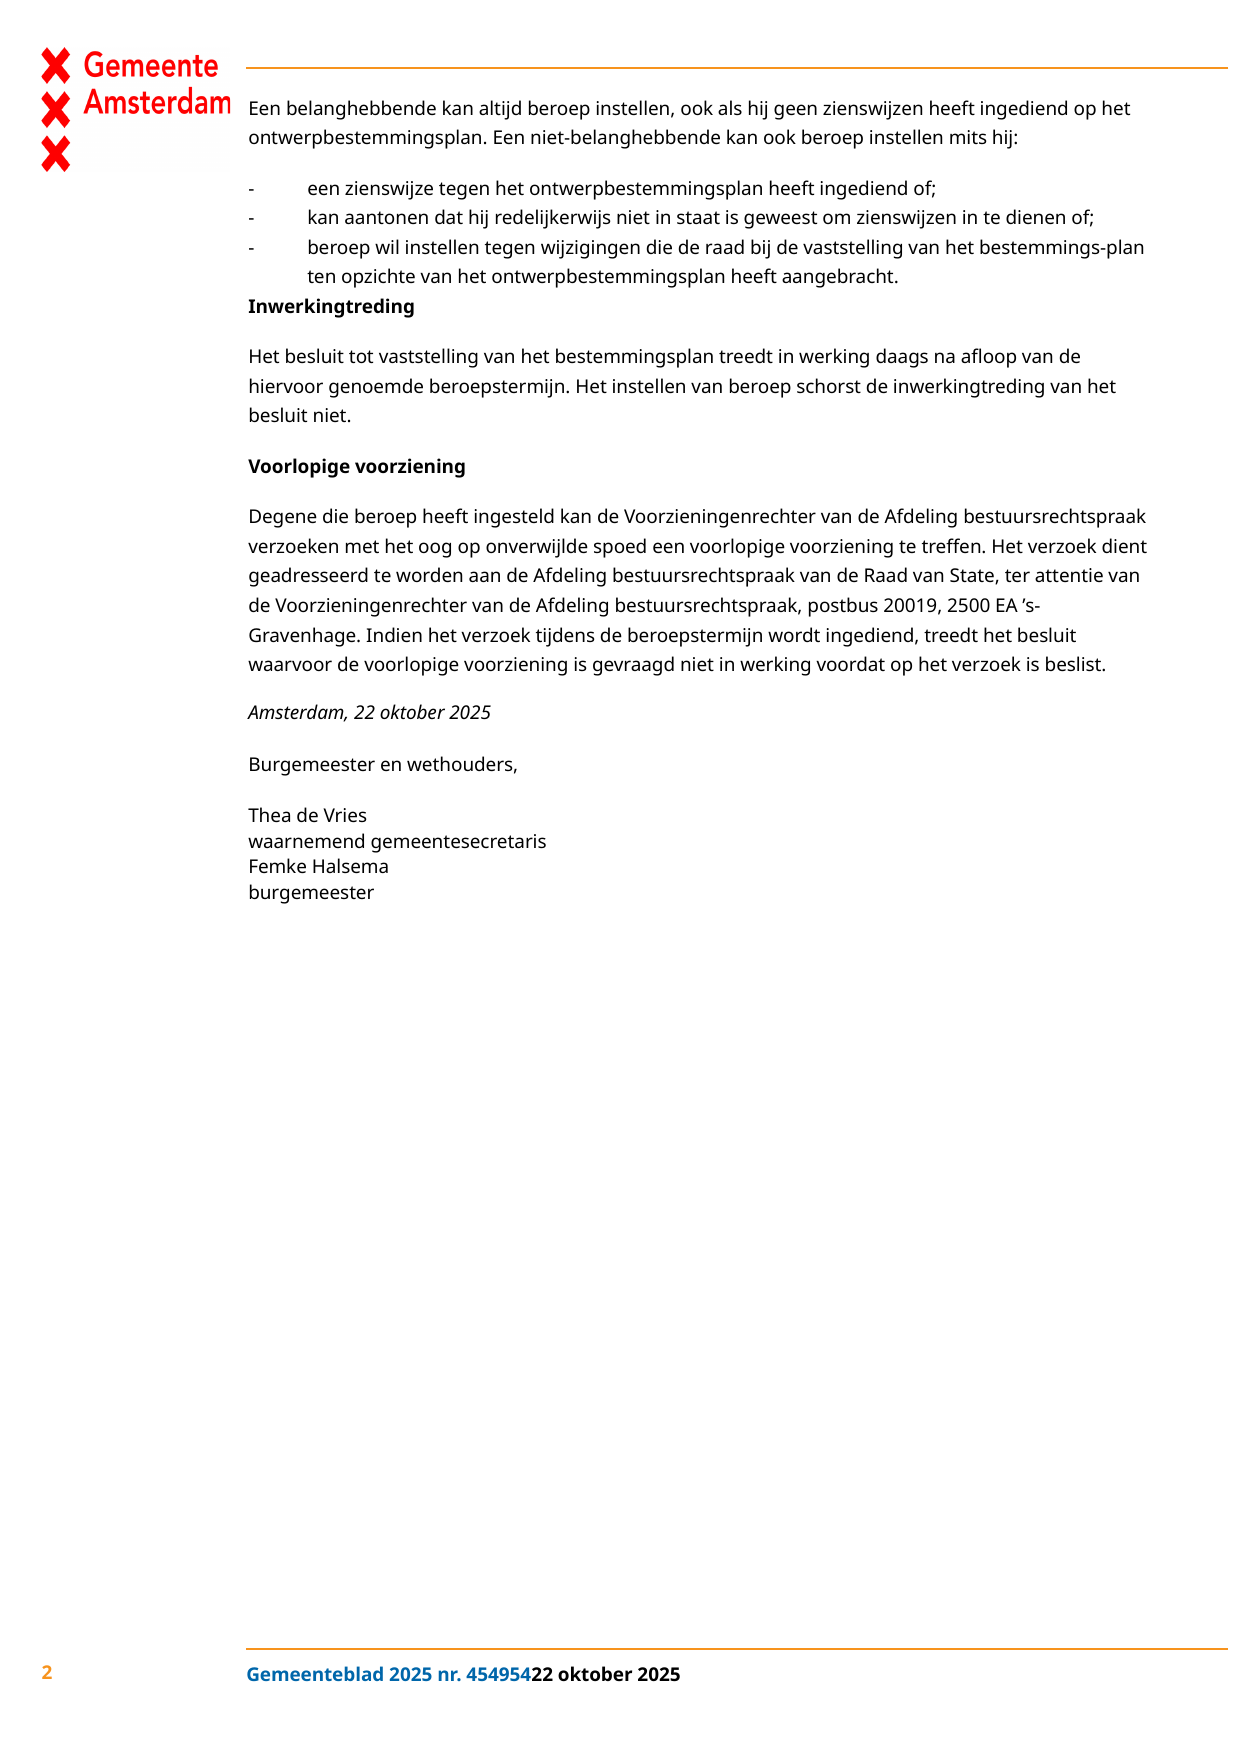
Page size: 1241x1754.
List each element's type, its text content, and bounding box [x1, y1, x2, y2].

text burgemeester [248, 879, 1152, 905]
text waarnemend gemeentesecretaris [248, 828, 1152, 854]
picture [41, 47, 231, 172]
text Voorlopige voorziening [248, 453, 1152, 479]
text Amsterdam, 22 oktober 2025 [248, 699, 1152, 725]
list een zienswijze tegen het ontwerpbestemmingsplan heeft ingediend of; [248, 175, 1152, 201]
text Degene die beroep heeft ingesteld kan de Voorzieningenrechter van de Afdeling bestuursrechtspraak verzoeken met het oog op onverwijlde spoed een voorlopige voorziening te treffen. Het verzoek dient geadresseerd te worden aan de Afdeling bestuursrechtspraak van de Raad van State, ter attentie van de Voorzieningenrechter van de Afdeling bestuursrechtspraak, postbus 20019, 2500 EA ’s-Gravenhage. Indien het verzoek tijdens de beroepstermijn wordt ingediend, treedt het besluit waarvoor de voorlopige voorziening is gevraagd niet in werking voordat op het verzoek is beslist. [248, 503, 1152, 677]
text Het besluit tot vaststelling van het bestemmingsplan treedt in werking daags na afloop van de hiervoor genoemde beroepstermijn. Het instellen van beroep schorst de inwerkingtreding van het besluit niet. [248, 343, 1152, 428]
text Thea de Vries [248, 802, 1152, 828]
text Inwerkingtreding [248, 293, 1152, 319]
list kan aantonen dat hij redelijkerwijs niet in staat is geweest om zienswijzen in te dienen of; [248, 204, 1152, 230]
text Femke Halsema [248, 854, 1152, 879]
text Burgemeester en wethouders, [248, 751, 1152, 776]
list beroep wil instellen tegen wijzigingen die de raad bij de vaststelling van het bestemmings-plan ten opzichte van het ontwerpbestemmingsplan heeft aangebracht. [248, 234, 1152, 289]
text Een belanghebbende kan altijd beroep instellen, ook als hij geen zienswijzen heeft ingediend op het ontwerpbestemmingsplan. Een niet-belanghebbende kan ook beroep instellen mits hij: [248, 95, 1152, 150]
